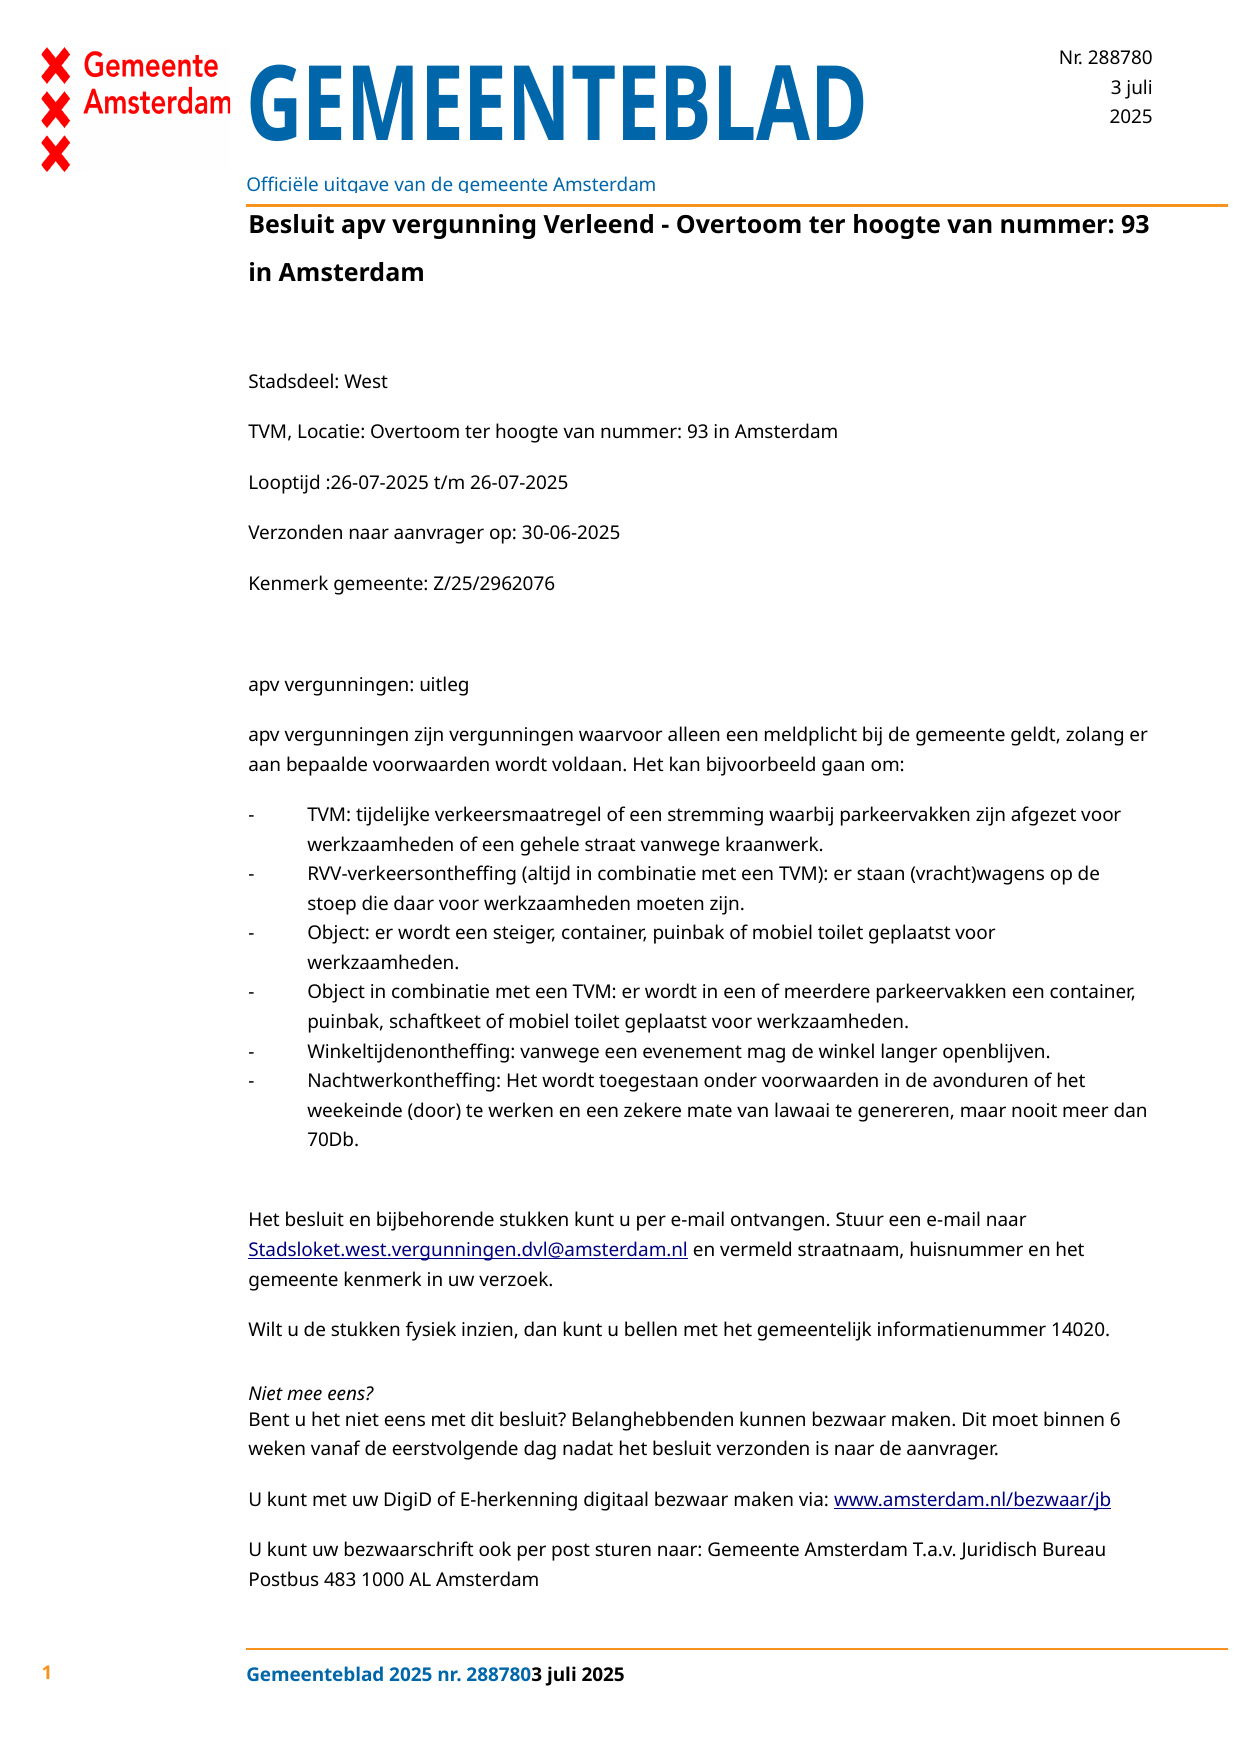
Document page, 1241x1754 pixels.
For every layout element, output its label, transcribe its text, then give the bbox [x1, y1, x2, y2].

text Verzonden naar aanvrager op: 30-06-2025 [248, 519, 1152, 545]
list TVM: tijdelijke verkeersmaatregel of een stremming waarbij parkeervakken zijn afgezet voor werkzaamheden of een gehele straat vanwege kraanwerk. [248, 801, 1152, 857]
text Niet mee eens? [248, 1380, 1152, 1406]
list Object in combinatie met een TVM: er wordt in een of meerdere parkeervakken een container, puinbak, schaftkeet of mobiel toilet geplaatst voor werkzaamheden. [248, 979, 1152, 1034]
text apv vergunningen: uitleg [248, 671, 1152, 697]
text U kunt met uw DigiD of E-herkenning digitaal bezwaar maken via: www.amsterdam.nl/bezwaar/jb [248, 1486, 1152, 1512]
text TVM, Locatie: Overtoom ter hoogte van nummer: 93 in Amsterdam [248, 419, 1152, 444]
text apv vergunningen zijn vergunningen waarvoor alleen een meldplicht bij de gemeente geldt, zolang er aan bepaalde voorwaarden wordt voldaan. Het kan bijvoorbeeld gaan om: [248, 721, 1152, 777]
text Het besluit en bijbehorende stukken kunt u per e-mail ontvangen. Stuur een e-mail naar Stadsloket.west.vergunningen.dvl@amsterdam.nl en vermeld straatnaam, huisnummer en het gemeente kenmerk in uw verzoek. [248, 1207, 1152, 1292]
list Object: er wordt een steiger, container, puinbak of mobiel toilet geplaatst voor werkzaamheden. [248, 919, 1152, 975]
text Looptijd :26-07-2025 t/m 26-07-2025 [248, 469, 1152, 495]
text Besluit apv vergunning Verleend - Overtoom ter hoogte van nummer: 93 in Amsterdam [248, 207, 1152, 288]
list Nachtwerkontheffing: Het wordt toegestaan onder voorwaarden in de avonduren of het weekeinde (door) te werken en een zekere mate van lawaai te genereren, maar nooit meer dan 70Db. [248, 1067, 1152, 1152]
text U kunt uw bezwaarschrift ook per post sturen naar: Gemeente Amsterdam T.a.v. Juridisch Bureau Postbus 483 1000 AL Amsterdam [248, 1536, 1152, 1592]
text Wilt u de stukken fysiek inzien, dan kunt u bellen met het gemeentelijk informatienummer 14020. [248, 1316, 1152, 1342]
picture [41, 47, 231, 172]
list Winkeltijdenontheffing: vanwege een evenement mag de winkel langer openblijven. [248, 1038, 1152, 1064]
list RVV-verkeersontheffing (altijd in combinatie met een TVM): er staan (vracht)wagens op de stoep die daar voor werkzaamheden moeten zijn. [248, 860, 1152, 916]
text Stadsdeel: West [248, 368, 1152, 394]
text Bent u het niet eens met dit besluit? Belanghebbenden kunnen bezwaar maken. Dit moet binnen 6 weken vanaf de eerstvolgende dag nadat het besluit verzonden is naar de aanvrager. [248, 1406, 1152, 1461]
text Kenmerk gemeente: Z/25/2962076 [248, 570, 1152, 596]
